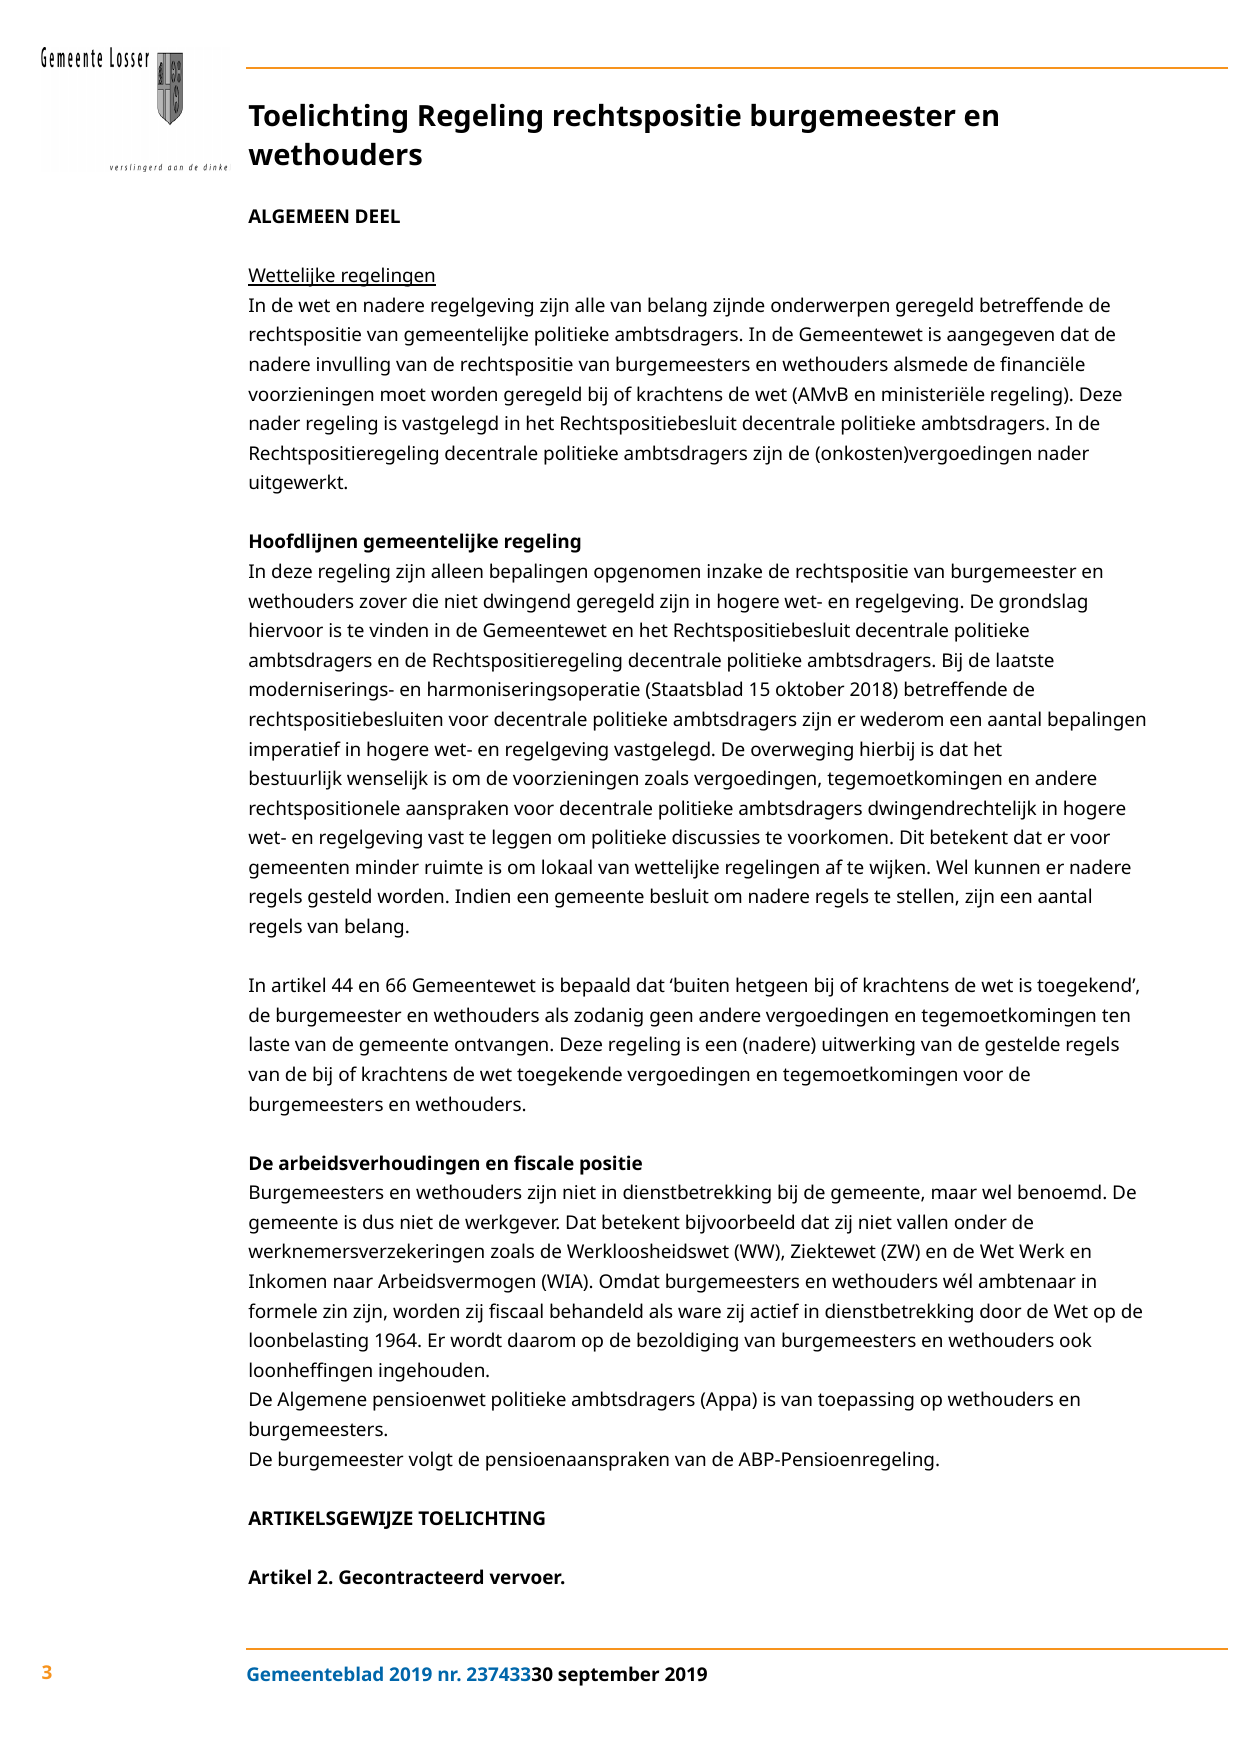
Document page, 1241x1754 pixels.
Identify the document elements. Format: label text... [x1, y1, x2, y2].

text In deze regeling zijn alleen bepalingen opgenomen inzake de rechtspositie van burgemeester en wethouders zover die niet dwingend geregeld zijn in hogere wet- en regelgeving. De grondslag hiervoor is te vinden in de Gemeentewet en het Rechtspositiebesluit decentrale politieke ambtsdragers en de Rechtspositieregeling decentrale politieke ambtsdragers. Bij de laatste moderniserings- en harmoniseringsoperatie (Staatsblad 15 oktober 2018) betreffende de rechtspositiebesluiten voor decentrale politieke ambtsdragers zijn er wederom een aantal bepalingen imperatief in hogere wet- en regelgeving vastgelegd. De overweging hierbij is dat het [248, 558, 1152, 762]
picture [41, 47, 231, 172]
text ALGEMEEN DEEL [248, 203, 1152, 229]
text Wettelijke regelingen [248, 262, 1152, 288]
text De Algemene pensioenwet politieke ambtsdragers (Appa) is van toepassing op wethouders en burgemeesters. [248, 1387, 1152, 1442]
text In artikel 44 en 66 Gemeentewet is bepaald dat ‘buiten hetgeen bij of krachtens de wet is toegekend’, de burgemeester en wethouders als zodanig geen andere vergoedingen en tegemoetkomingen ten laste van de gemeente ontvangen. Deze regeling is een (nadere) uitwerking van de gestelde regels van de bij of krachtens de wet toegekende vergoedingen en tegemoetkomingen voor de burgemeesters en wethouders. [248, 972, 1152, 1117]
text De burgemeester volgt de pensioenaanspraken van de ABP-Pensioenregeling. [248, 1446, 1152, 1472]
text Hoofdlijnen gemeentelijke regeling [248, 529, 1152, 554]
text ARTIKELSGEWIJZE TOELICHTING [248, 1505, 1152, 1531]
text De arbeidsverhoudingen en fiscale positie [248, 1150, 1152, 1176]
text bestuurlijk wenselijk is om de voorzieningen zoals vergoedingen, tegemoetkomingen en andere rechtspositionele aanspraken voor decentrale politieke ambtsdragers dwingendrechtelijk in hogere wet- en regelgeving vast te leggen om politieke discussies te voorkomen. Dit betekent dat er voor gemeenten minder ruimte is om lokaal van wettelijke regelingen af te wijken. Wel kunnen er nadere regels gesteld worden. Indien een gemeente besluit om nadere regels te stellen, zijn een aantal regels van belang. [248, 765, 1152, 939]
text Artikel 2. Gecontracteerd vervoer. [248, 1564, 1152, 1590]
text Burgemeesters en wethouders zijn niet in dienstbetrekking bij de gemeente, maar wel benoemd. De gemeente is dus niet de werkgever. Dat betekent bijvoorbeeld dat zij niet vallen onder de werknemersverzekeringen zoals de Werkloosheidswet (WW), Ziektewet (ZW) en de Wet Werk en Inkomen naar Arbeidsvermogen (WIA). Omdat burgemeesters en wethouders wél ambtenaar in formele zin zijn, worden zij fiscaal behandeld als ware zij actief in dienstbetrekking door de Wet op de loonbelasting 1964. Er wordt daarom op de bezoldiging van burgemeesters en wethouders ook loonheffingen ingehouden. [248, 1179, 1152, 1383]
text In de wet en nadere regelgeving zijn alle van belang zijnde onderwerpen geregeld betreffende de rechtspositie van gemeentelijke politieke ambtsdragers. In de Gemeentewet is aangegeven dat de nadere invulling van de rechtspositie van burgemeesters en wethouders alsmede de financiële voorzieningen moet worden geregeld bij of krachtens de wet (AMvB en ministeriële regeling). Deze nader regeling is vastgelegd in het Rechtspositiebesluit decentrale politieke ambtsdragers. In de Rechtspositieregeling decentrale politieke ambtsdragers zijn de (onkosten)vergoedingen nader uitgewerkt. [248, 292, 1152, 495]
text Toelichting Regeling rechtspositie burgemeester en wethouders [248, 95, 1152, 174]
